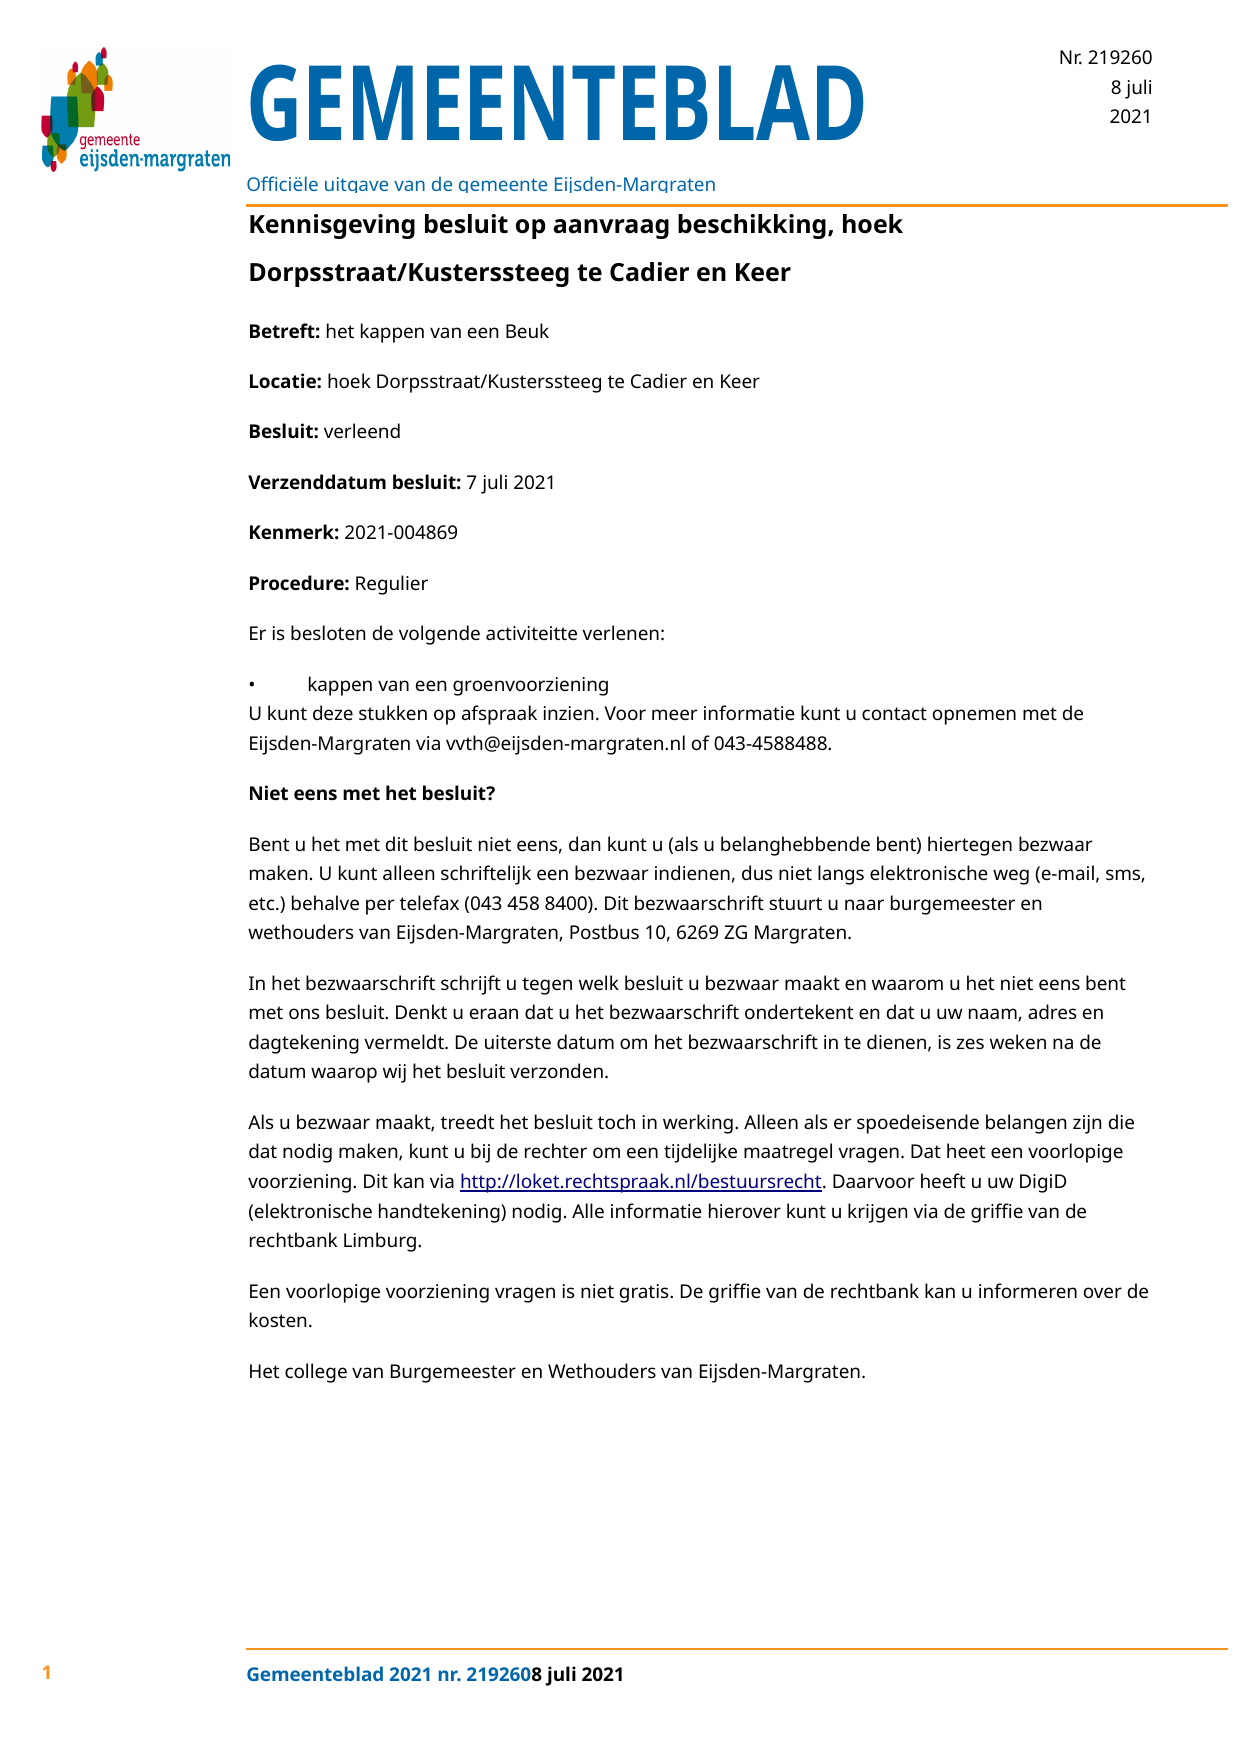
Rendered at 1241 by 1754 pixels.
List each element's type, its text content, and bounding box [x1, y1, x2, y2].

text Kennisgeving besluit op aanvraag beschikking, hoek Dorpsstraat/Kusterssteeg te Cadier en Keer [248, 207, 1152, 288]
text U kunt deze stukken op afspraak inzien. Voor meer informatie kunt u contact opnemen met de Eijsden-Margraten via vvth@eijsden-margraten.nl of 043-4588488. [248, 700, 1152, 756]
text Locatie: hoek Dorpsstraat/Kusterssteeg te Cadier en Keer [248, 368, 1152, 394]
text Het college van Burgemeester en Wethouders van Eijsden-Margraten. [248, 1358, 1152, 1384]
text Er is besloten de volgende activiteitte verlenen: [248, 620, 1152, 646]
text Betreft: het kappen van een Beuk [248, 318, 1152, 344]
text Niet eens met het besluit? [248, 780, 1152, 806]
text Procedure: Regulier [248, 570, 1152, 596]
list kappen van een groenvoorziening [248, 671, 1152, 697]
text Bent u het met dit besluit niet eens, dan kunt u (als u belanghebbende bent) hiertegen bezwaar maken. U kunt alleen schriftelijk een bezwaar indienen, dus niet langs elektronische weg (e-mail, sms, etc.) behalve per telefax (043 458 8400). Dit bezwaarschrift stuurt u naar burgemeester en wethouders van Eijsden-Margraten, Postbus 10, 6269 ZG Margraten. [248, 831, 1152, 945]
text Als u bezwaar maakt, treedt het besluit toch in werking. Alleen als er spoedeisende belangen zijn die dat nodig maken, kunt u bij de rechter om een tijdelijke maatregel vragen. Dat heet een voorlopige voorziening. Dit kan via http://loket.rechtspraak.nl/bestuursrecht. Daarvoor heeft u uw DigiD (elektronische handtekening) nodig. Alle informatie hierover kunt u krijgen via de griffie van de rechtbank Limburg. [248, 1109, 1152, 1253]
text Besluit: verleend [248, 419, 1152, 444]
picture [41, 47, 231, 172]
text In het bezwaarschrift schrijft u tegen welk besluit u bezwaar maakt en waarom u het niet eens bent met ons besluit. Denkt u eraan dat u het bezwaarschrift ondertekent en dat u uw naam, adres en dagtekening vermeldt. De uiterste datum om het bezwaarschrift in te dienen, is zes weken na de datum waarop wij het besluit verzonden. [248, 970, 1152, 1084]
text Een voorlopige voorziening vragen is niet gratis. De griffie van de rechtbank kan u informeren over de kosten. [248, 1278, 1152, 1333]
text Kenmerk: 2021-004869 [248, 519, 1152, 545]
text Verzenddatum besluit: 7 juli 2021 [248, 469, 1152, 495]
